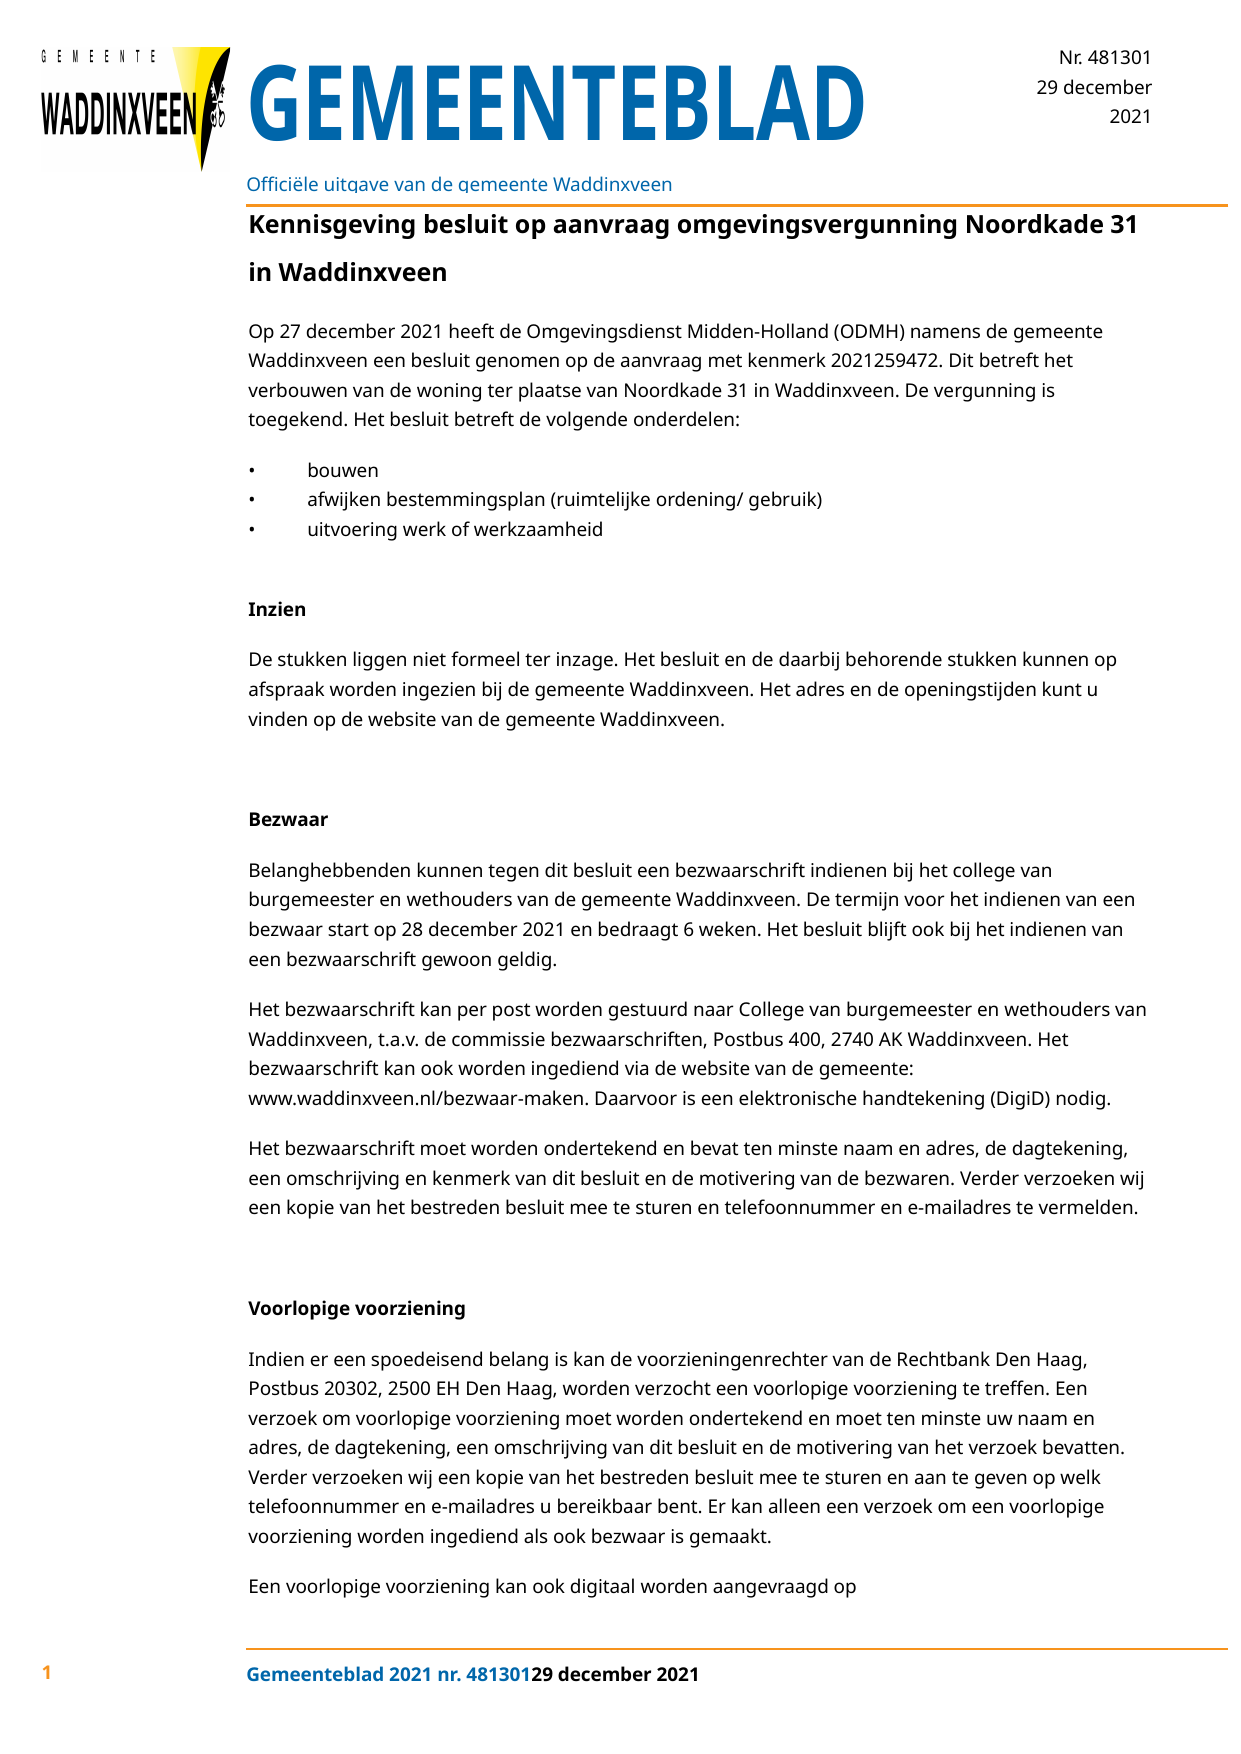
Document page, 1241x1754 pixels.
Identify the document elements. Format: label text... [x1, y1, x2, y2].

text Kennisgeving besluit op aanvraag omgevingsvergunning Noordkade 31 in Waddinxveen [248, 207, 1152, 288]
text Het bezwaarschrift kan per post worden gestuurd naar College van burgemeester en wethouders van Waddinxveen, t.a.v. de commissie bezwaarschriften, Postbus 400, 2740 AK Waddinxveen. Het bezwaarschrift kan ook worden ingediend via de website van de gemeente: www.waddinxveen.nl/bezwaar-maken. Daarvoor is een elektronische handtekening (DigiD) nodig. [248, 996, 1152, 1111]
text Een voorlopige voorziening kan ook digitaal worden aangevraagd op [248, 1574, 1152, 1599]
picture [41, 47, 231, 172]
text Belanghebbenden kunnen tegen dit besluit een bezwaarschrift indienen bij het college van burgemeester en wethouders van de gemeente Waddinxveen. De termijn voor het indienen van een bezwaar start op 28 december 2021 en bedraagt 6 weken. Het besluit blijft ook bij het indienen van een bezwaarschrift gewoon geldig. [248, 857, 1152, 972]
text Op 27 december 2021 heeft de Omgevingsdienst Midden-Holland (ODMH) namens de gemeente Waddinxveen een besluit genomen op de aanvraag met kenmerk 2021259472. Dit betreft het verbouwen van de woning ter plaatse van Noordkade 31 in Waddinxveen. De vergunning is toegekend. Het besluit betreft de volgende onderdelen: [248, 318, 1152, 432]
text Het bezwaarschrift moet worden ondertekend en bevat ten minste naam en adres, de dagtekening, een omschrijving en kenmerk van dit besluit en de motivering van de bezwaren. Verder verzoeken wij een kopie van het bestreden besluit mee te sturen en telefoonnummer en e-mailadres te vermelden. [248, 1135, 1152, 1220]
text Inzien [248, 596, 1152, 622]
list bouwen [248, 457, 1152, 483]
list afwijken bestemmingsplan (ruimtelijke ordening/ gebruik) [248, 487, 1152, 512]
text Indien er een spoedeisend belang is kan de voorzieningenrechter van de Rechtbank Den Haag, Postbus 20302, 2500 EH Den Haag, worden verzocht een voorlopige voorziening te treffen. Een verzoek om voorlopige voorziening moet worden ondertekend en moet ten minste uw naam en adres, de dagtekening, een omschrijving van dit besluit en de motivering van het verzoek bevatten. Verder verzoeken wij een kopie van het bestreden besluit mee te sturen en aan te geven op welk telefoonnummer en e-mailadres u bereikbaar bent. Er kan alleen een verzoek om een voorlopige voorziening worden ingediend als ook bezwaar is gemaakt. [248, 1346, 1152, 1549]
text De stukken liggen niet formeel ter inzage. Het besluit en de daarbij behorende stukken kunnen op afspraak worden ingezien bij de gemeente Waddinxveen. Het adres en de openingstijden kunt u vinden op de website van de gemeente Waddinxveen. [248, 647, 1152, 732]
list uitvoering werk of werkzaamheid [248, 516, 1152, 542]
text Voorlopige voorziening [248, 1295, 1152, 1321]
text Bezwaar [248, 807, 1152, 832]
